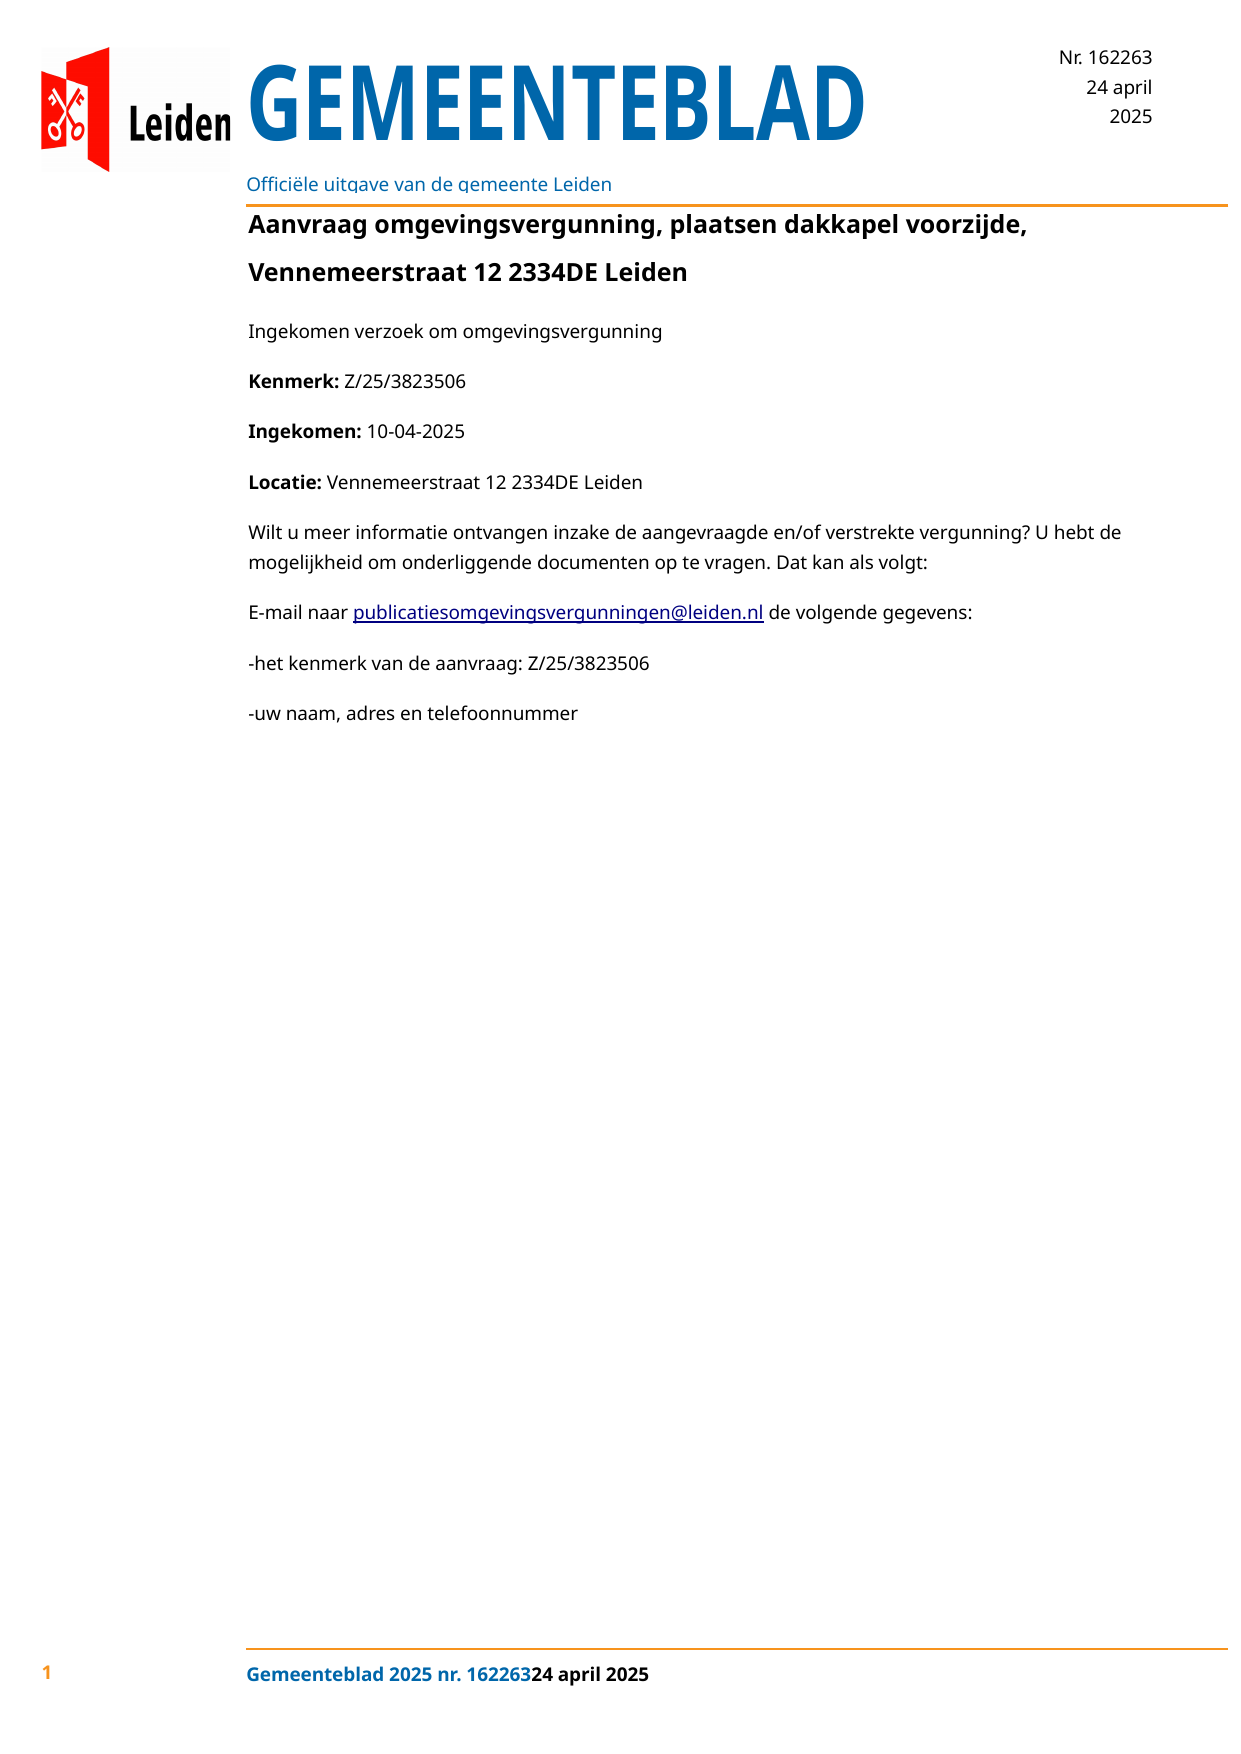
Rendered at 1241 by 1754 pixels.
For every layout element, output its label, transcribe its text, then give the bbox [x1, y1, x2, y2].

text Aanvraag omgevingsvergunning, plaatsen dakkapel voorzijde, Vennemeerstraat 12 2334DE Leiden [248, 207, 1152, 288]
text Kenmerk: Z/25/3823506 [248, 368, 1152, 394]
text -uw naam, adres en telefoonnummer [248, 700, 1152, 726]
picture [41, 47, 231, 172]
text -het kenmerk van de aanvraag: Z/25/3823506 [248, 650, 1152, 676]
text Locatie: Vennemeerstraat 12 2334DE Leiden [248, 469, 1152, 495]
text E-mail naar publicatiesomgevingsvergunningen@leiden.nl de volgende gegevens: [248, 599, 1152, 625]
text Wilt u meer informatie ontvangen inzake de aangevraagde en/of verstrekte vergunning? U hebt de mogelijkheid om onderliggende documenten op te vragen. Dat kan als volgt: [248, 519, 1152, 575]
text Ingekomen: 10-04-2025 [248, 419, 1152, 444]
text Ingekomen verzoek om omgevingsvergunning [248, 318, 1152, 344]
